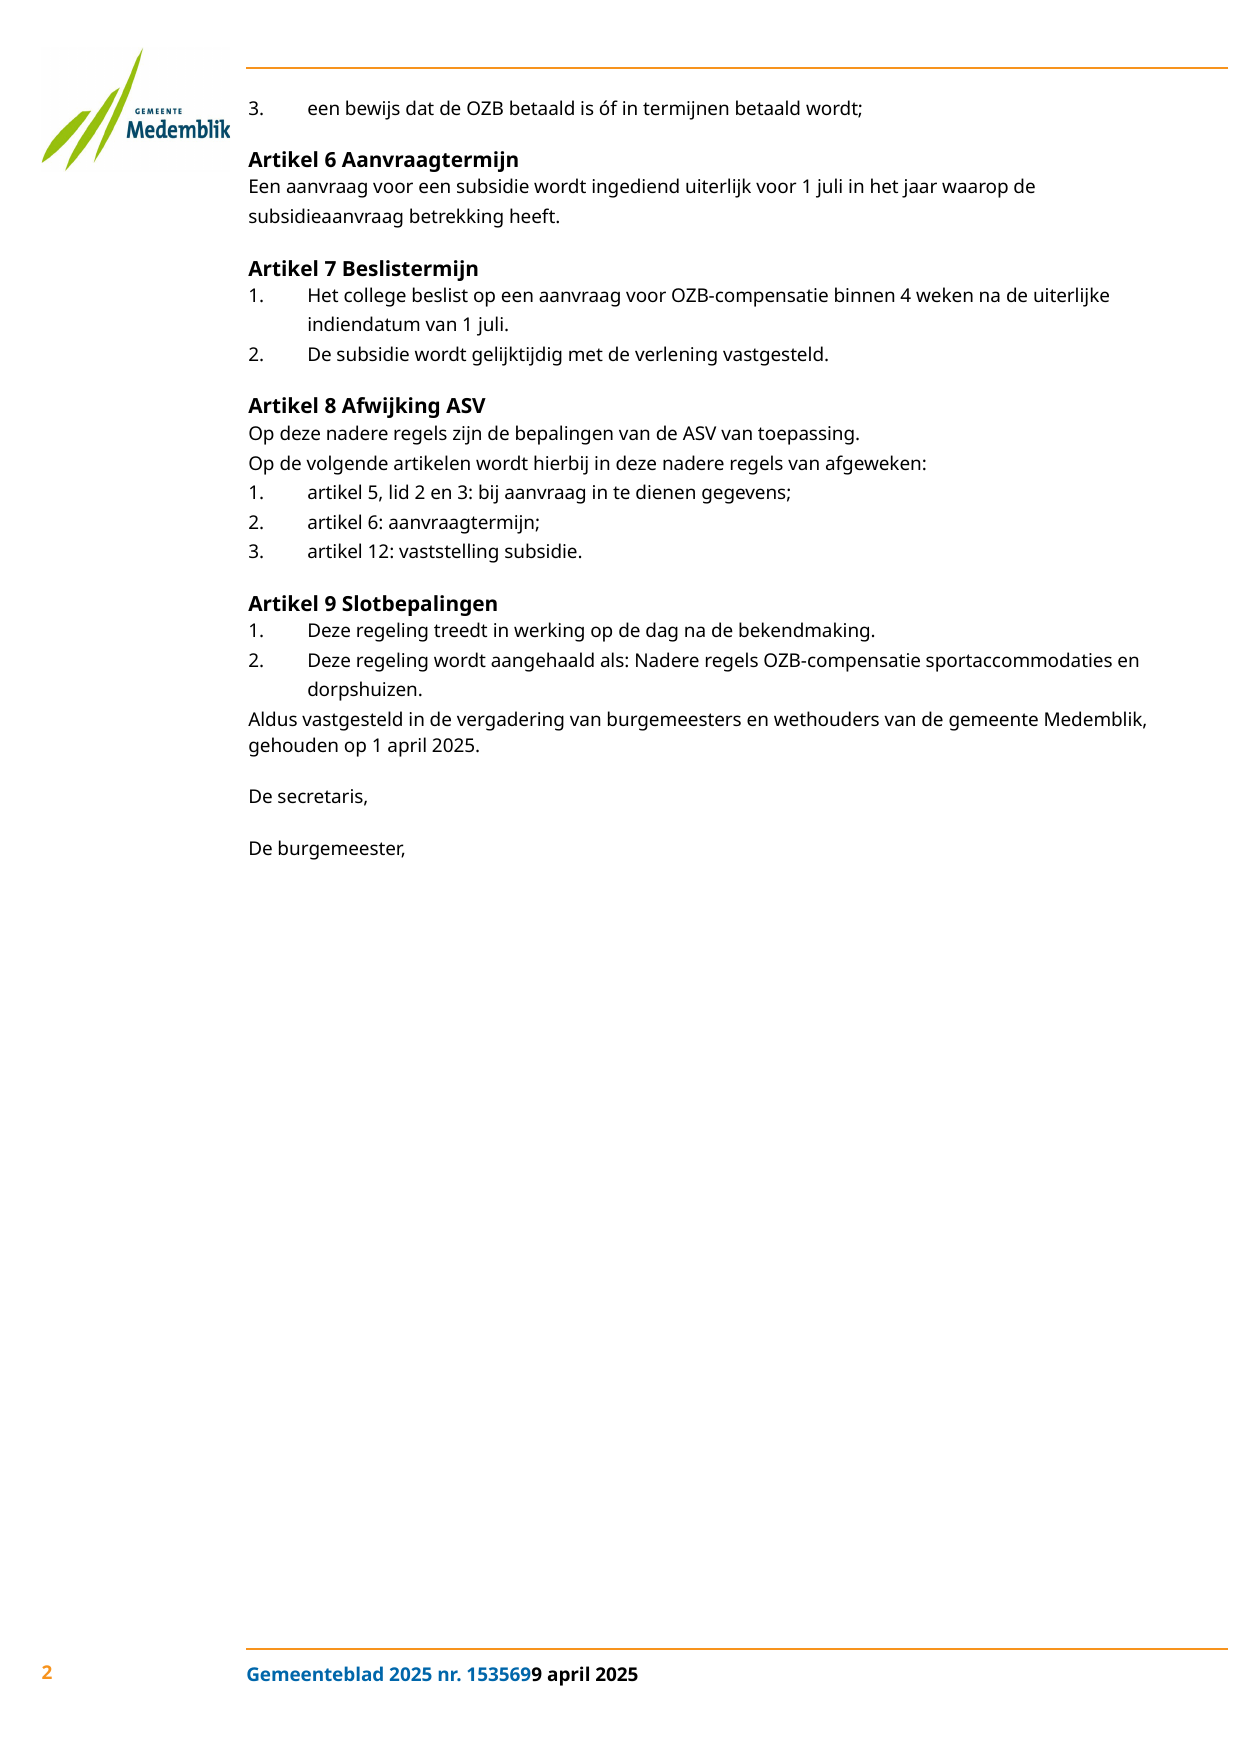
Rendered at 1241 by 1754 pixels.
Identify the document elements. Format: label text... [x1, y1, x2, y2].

text Artikel 9 Slotbepalingen [248, 589, 1152, 617]
text Een aanvraag voor een subsidie wordt ingediend uiterlijk voor 1 juli in het jaar waarop de subsidieaanvraag betrekking heeft. [248, 174, 1152, 229]
text Artikel 8 Afwijking ASV [248, 392, 1152, 420]
text Artikel 7 Beslistermijn [248, 254, 1152, 282]
text Op deze nadere regels zijn de bepalingen van de ASV van toepassing. [248, 420, 1152, 446]
list De subsidie wordt gelijktijdig met de verlening vastgesteld. [248, 341, 1152, 367]
text Op de volgende artikelen wordt hierbij in deze nadere regels van afgeweken: [248, 450, 1152, 475]
list artikel 6: aanvraagtermijn; [248, 509, 1152, 534]
list artikel 12: vaststelling subsidie. [248, 538, 1152, 564]
list Deze regeling treedt in werking op de dag na de bekendmaking. [248, 617, 1152, 643]
text Aldus vastgesteld in de vergadering van burgemeesters en wethouders van de gemeente Medemblik, gehouden op 1 april 2025. [248, 706, 1152, 757]
picture [41, 47, 231, 172]
text De burgemeester, [248, 835, 1152, 860]
list een bewijs dat de OZB betaald is óf in termijnen betaald wordt; [248, 95, 1152, 121]
text De secretaris, [248, 783, 1152, 809]
list Deze regeling wordt aangehaald als: Nadere regels OZB-compensatie sportaccommodaties en dorpshuizen. [248, 647, 1152, 702]
list Het college beslist op een aanvraag voor OZB-compensatie binnen 4 weken na de uiterlijke indiendatum van 1 juli. [248, 282, 1152, 337]
list artikel 5, lid 2 en 3: bij aanvraag in te dienen gegevens; [248, 479, 1152, 505]
text Artikel 6 Aanvraagtermijn [248, 145, 1152, 174]
